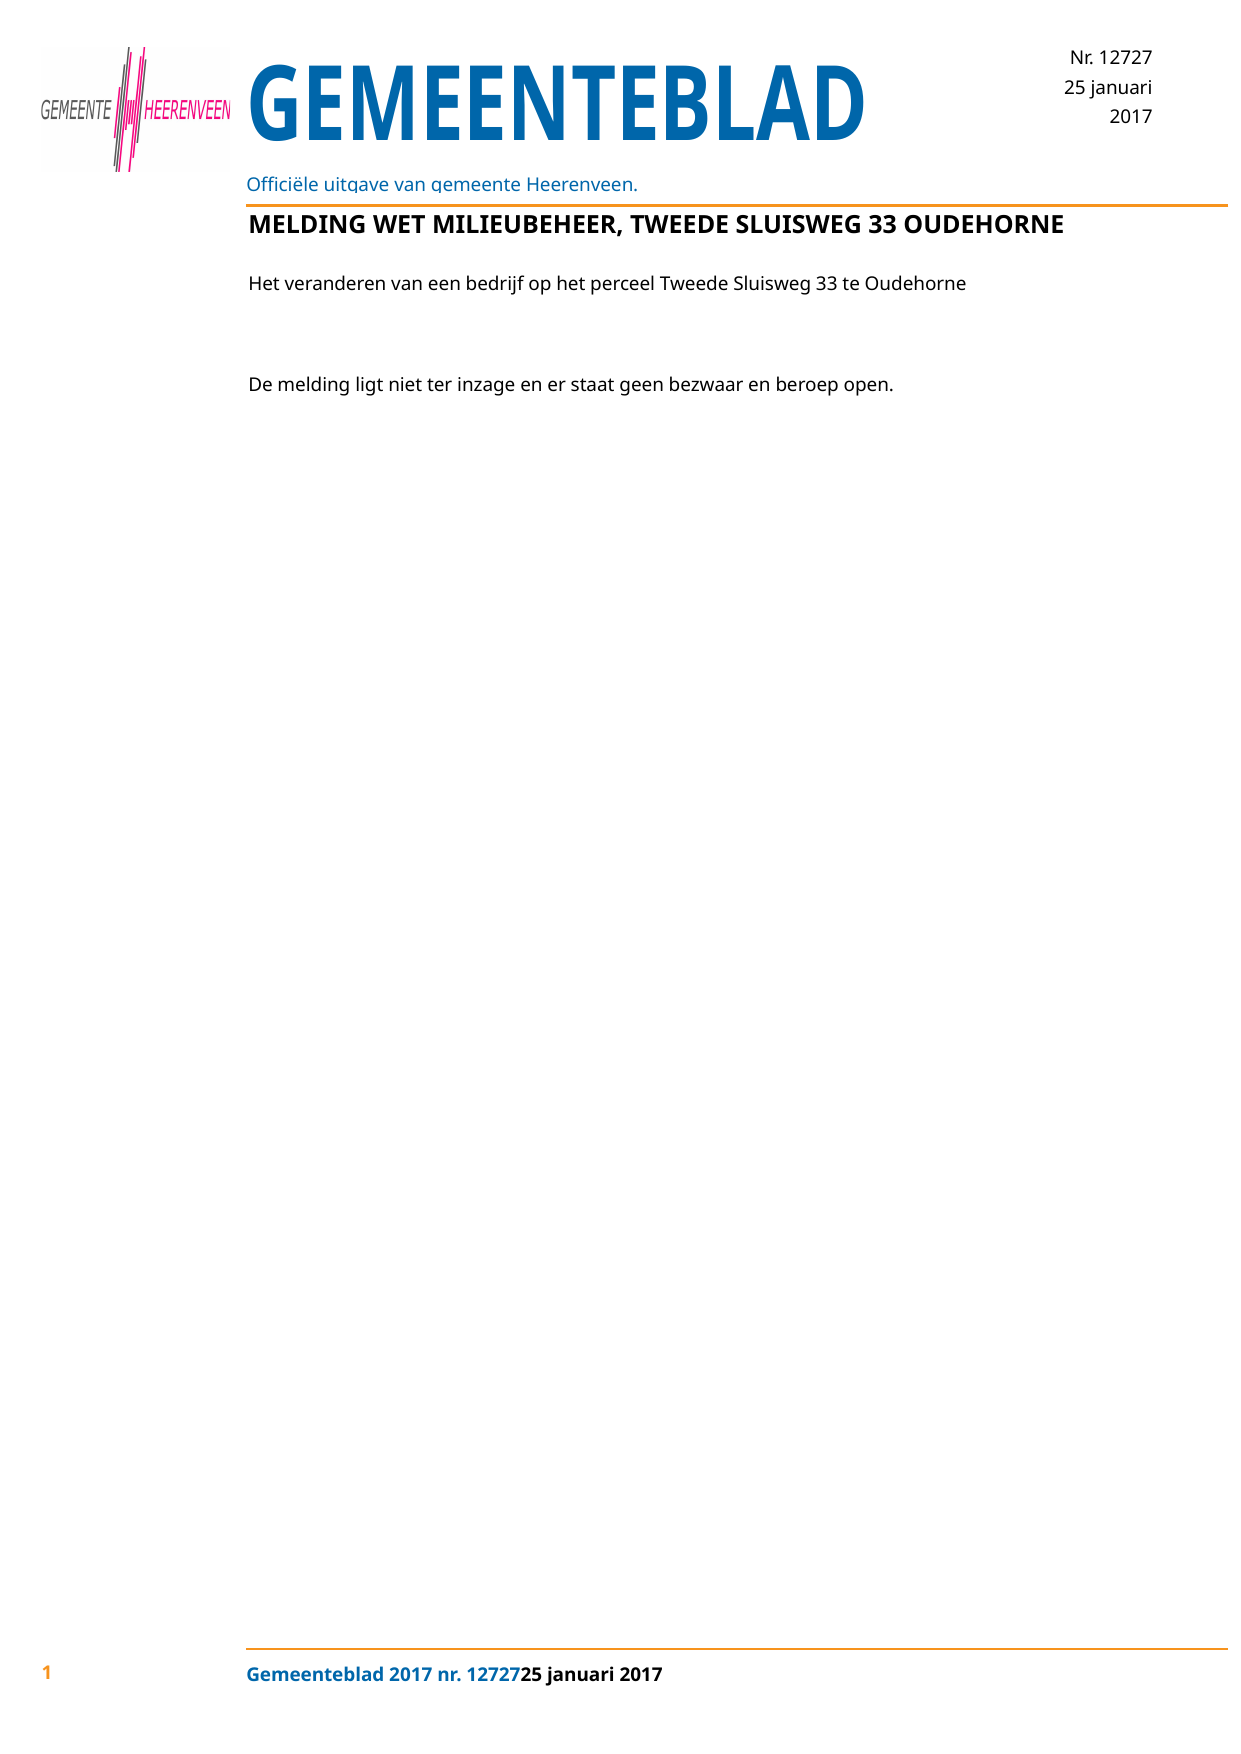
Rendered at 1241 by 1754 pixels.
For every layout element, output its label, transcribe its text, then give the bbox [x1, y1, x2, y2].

text Het veranderen van een bedrijf op het perceel Tweede Sluisweg 33 te Oudehorne [248, 270, 1152, 296]
picture [41, 47, 231, 172]
text De melding ligt niet ter inzage en er staat geen bezwaar en beroep open. [248, 371, 1152, 397]
text MELDING WET MILIEUBEHEER, TWEEDE SLUISWEG 33 OUDEHORNE [248, 207, 1152, 241]
